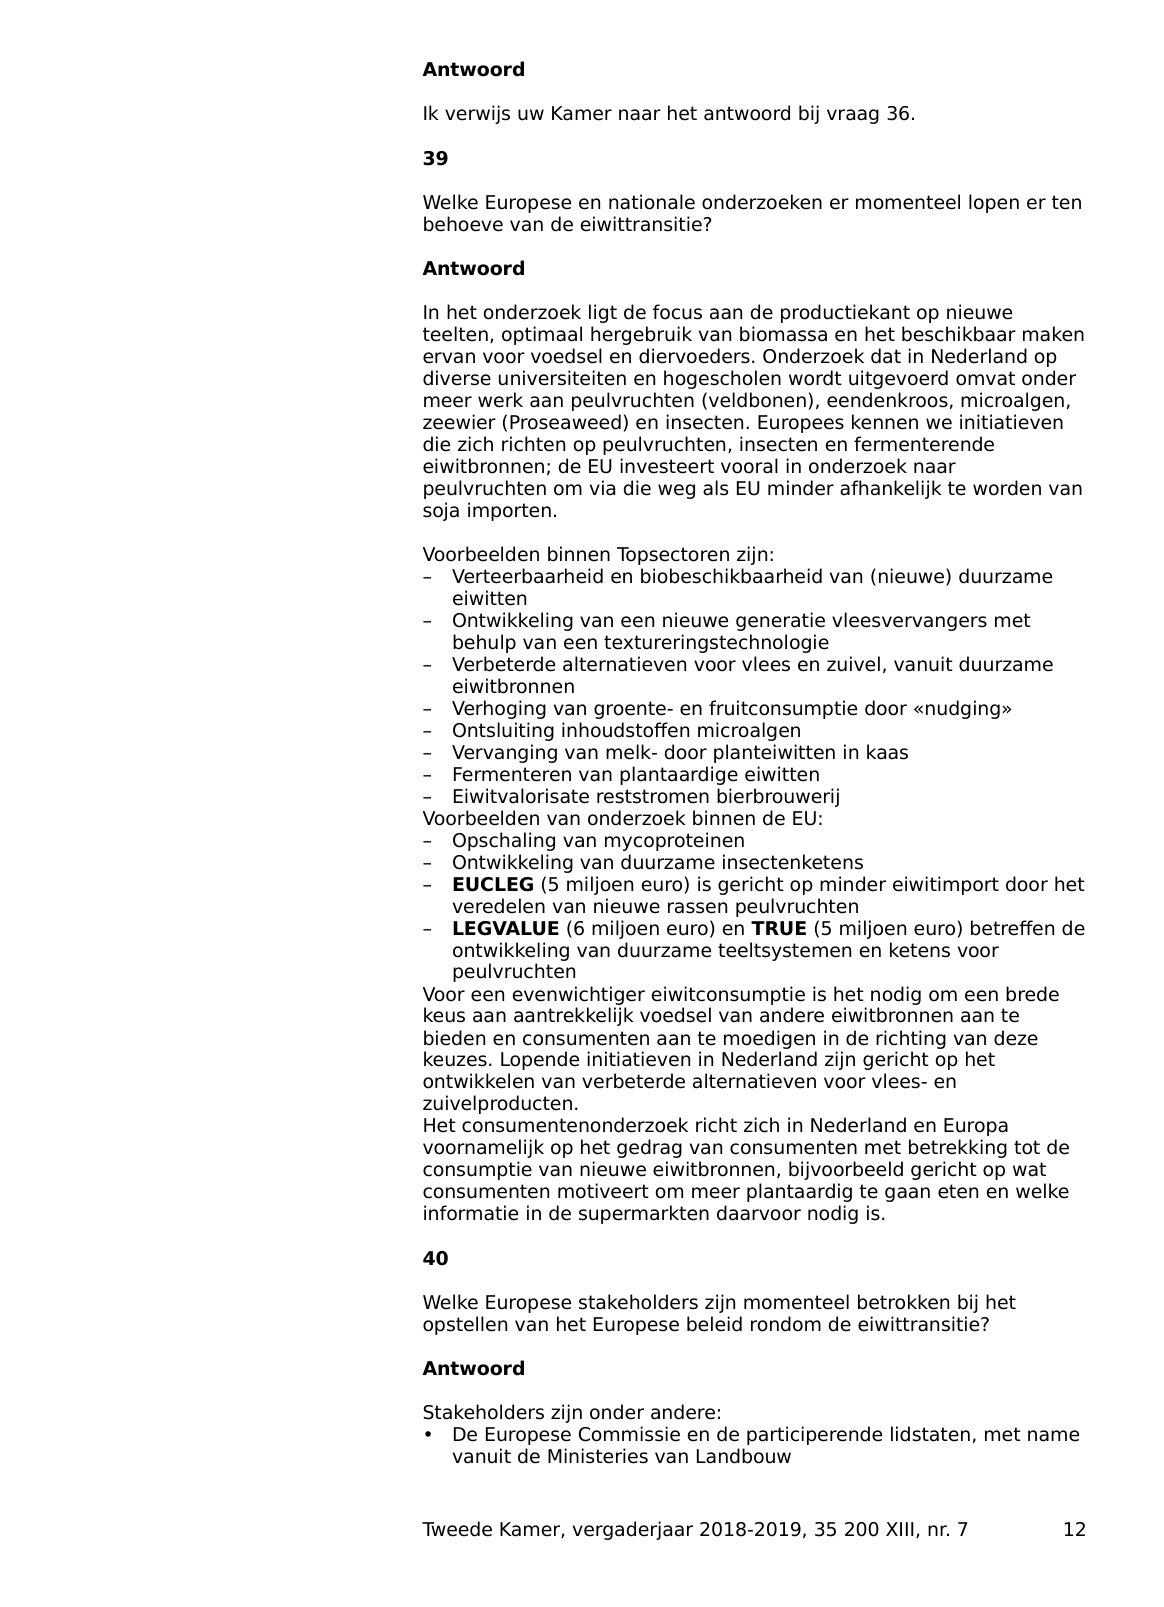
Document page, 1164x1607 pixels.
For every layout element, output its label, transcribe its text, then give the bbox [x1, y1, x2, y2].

text – Opschaling van mycoproteinen [422, 829, 1087, 852]
text Welke Europese en nationale onderzoeken er momenteel lopen er ten behoeve van de eiwittransitie? [422, 192, 1087, 236]
text – Eiwitvalorisate reststromen bierbrouwerij [422, 786, 1087, 808]
text – Ontwikkeling van duurzame insectenketens [422, 852, 1087, 873]
text Voorbeelden van onderzoek binnen de EU: [422, 808, 1087, 829]
subtitle Antwoord [422, 258, 1087, 280]
text Welke Europese stakeholders zijn momenteel betrokken bij het opstellen van het Europese beleid rondom de eiwittransitie? [422, 1292, 1087, 1336]
text – Fermenteren van plantaardige eiwitten [422, 764, 1087, 786]
text • De Europese Commissie en de participerende lidstaten, met name vanuit de Ministeries van Landbouw [422, 1424, 1087, 1468]
text Stakeholders zijn onder andere: [422, 1402, 1087, 1424]
text – Verbeterde alternatieven voor vlees en zuivel, vanuit duurzame eiwitbronnen [422, 654, 1087, 698]
text – Ontsluiting inhoudstoffen microalgen [422, 720, 1087, 742]
subtitle Antwoord [422, 59, 1087, 81]
text Voor een evenwichtiger eiwitconsumptie is het nodig om een brede keus aan aantrekkelijk voedsel van andere eiwitbronnen aan te bieden en consumenten aan te moedigen in de richting van deze keuzes. Lopende initiatieven in Nederland zijn gericht op het ontwikkelen van verbeterde alternatieven voor vlees- en zuivelproducten. [422, 983, 1087, 1115]
text – Ontwikkeling van een nieuwe generatie vleesvervangers met behulp van een textureringstechnologie [422, 610, 1087, 654]
text Het consumentenonderzoek richt zich in Nederland en Europa voornamelijk op het gedrag van consumenten met betrekking tot de consumptie van nieuwe eiwitbronnen, bijvoorbeeld gericht op wat consumenten motiveert om meer plantaardig te gaan eten en welke informatie in de supermarkten daarvoor nodig is. [422, 1115, 1087, 1225]
text – Vervanging van melk- door planteiwitten in kaas [422, 742, 1087, 764]
text – Verteerbaarheid en biobeschikbaarheid van (nieuwe) duurzame eiwitten [422, 566, 1087, 610]
text Voorbeelden binnen Topsectoren zijn: [422, 544, 1087, 566]
text – EUCLEG (5 miljoen euro) is gericht op minder eiwitimport door het veredelen van nieuwe rassen peulvruchten [422, 873, 1087, 917]
text Ik verwijs uw Kamer naar het antwoord bij vraag 36. [422, 103, 1087, 125]
text – Verhoging van groente- en fruitconsumptie door «nudging» [422, 698, 1087, 720]
subtitle 40 [422, 1247, 1087, 1269]
subtitle Antwoord [422, 1358, 1087, 1380]
text – LEGVALUE (6 miljoen euro) en TRUE (5 miljoen euro) betreffen de ontwikkeling van duurzame teeltsystemen en ketens voor peulvruchten [422, 917, 1087, 983]
subtitle 39 [422, 147, 1087, 169]
text In het onderzoek ligt de focus aan de productiekant op nieuwe teelten, optimaal hergebruik van biomassa en het beschikbaar maken ervan voor voedsel en diervoeders. Onderzoek dat in Nederland op diverse universiteiten en hogescholen wordt uitgevoerd omvat onder meer werk aan peulvruchten (veldbonen), eendenkroos, microalgen, zeewier (Proseaweed) en insecten. Europees kennen we initiatieven die zich richten op peulvruchten, insecten en fermenterende eiwitbronnen; de EU investeert vooral in onderzoek naar peulvruchten om via die weg als EU minder afhankelijk te worden van soja importen. [422, 302, 1087, 522]
